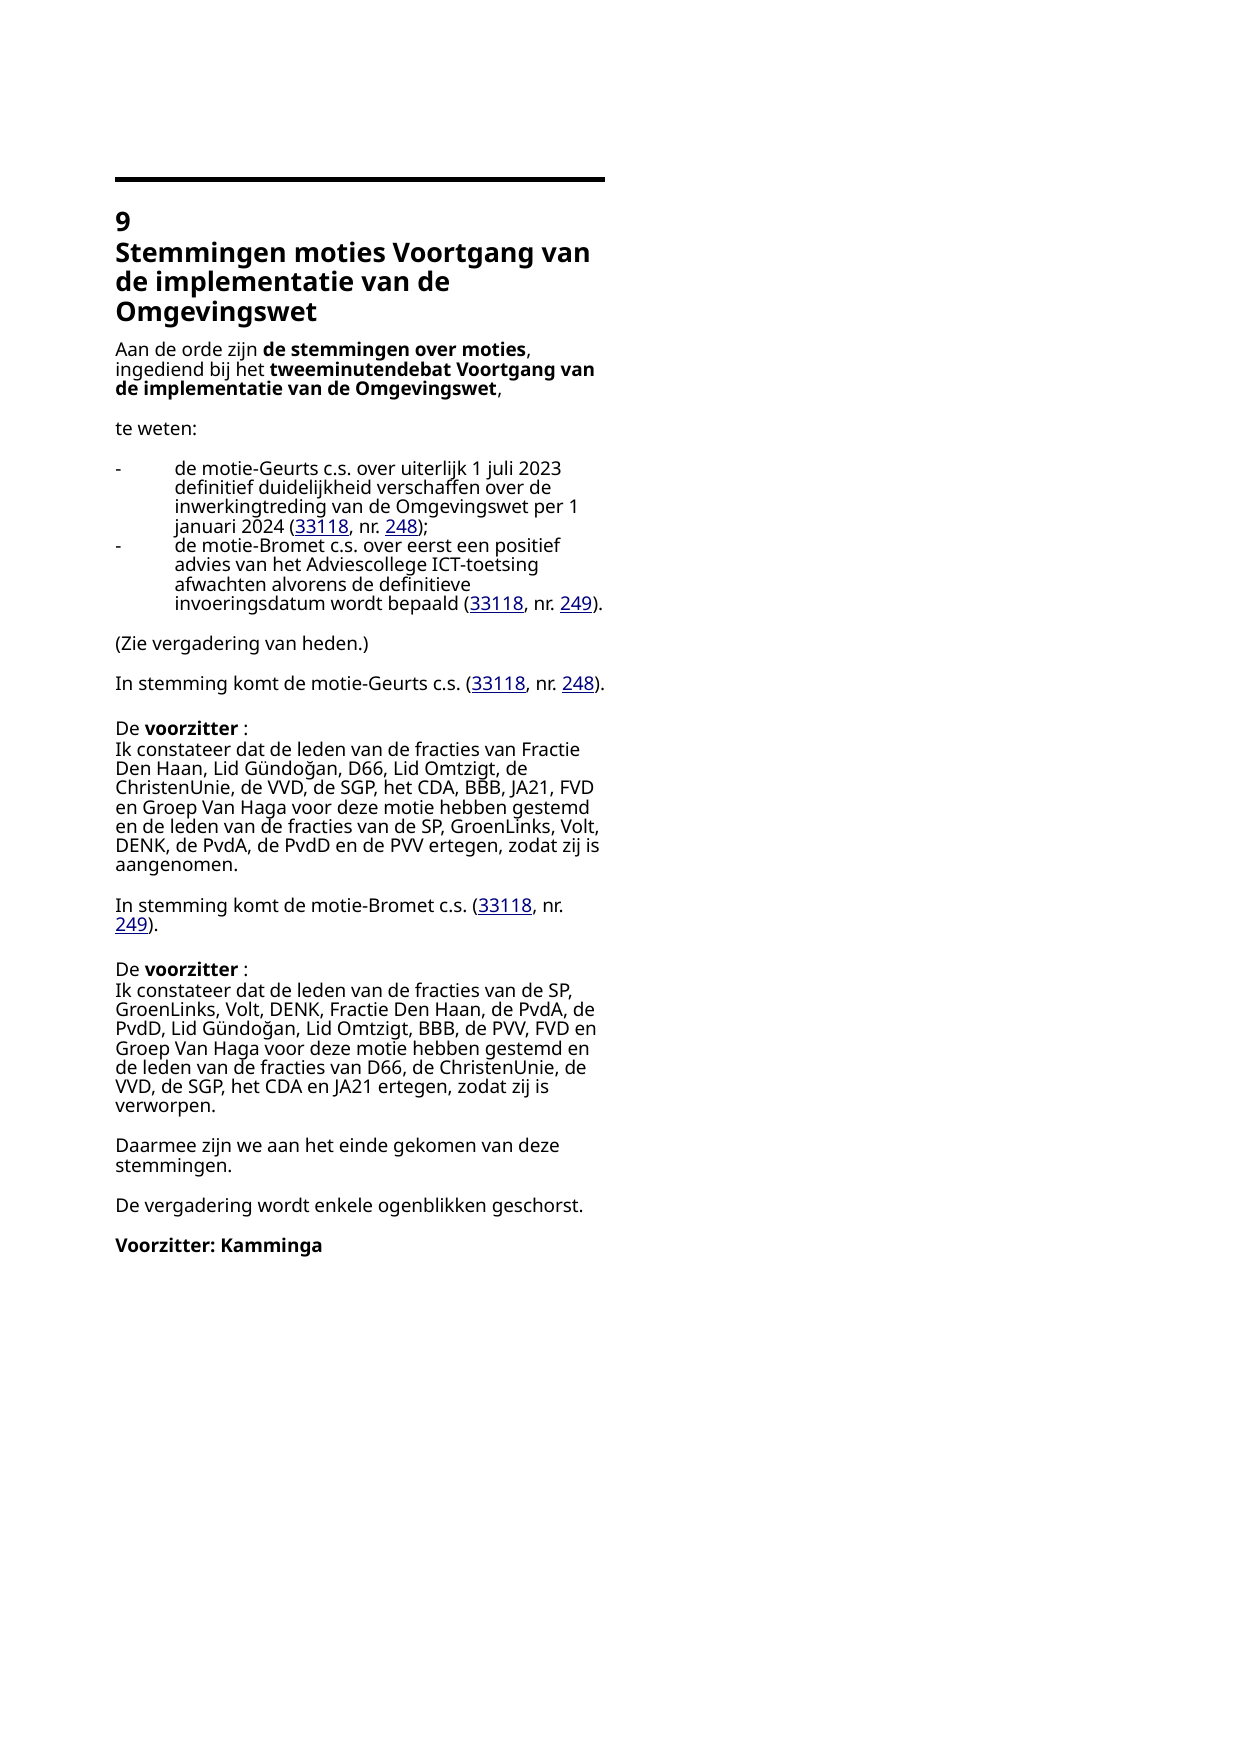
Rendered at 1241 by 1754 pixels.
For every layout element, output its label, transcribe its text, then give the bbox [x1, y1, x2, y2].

text Stemmingen moties Voortgang van de implementatie van de Omgevingswet [115, 239, 605, 341]
text De voorzitter : [115, 956, 605, 982]
text Ik constateer dat de leden van de fracties van Fractie Den Haan, Lid Gündoğan, D66, Lid Omtzigt, de ChristenUnie, de VVD, de SGP, het CDA, BBB, JA21, FVD en Groep Van Haga voor deze motie hebben gestemd en de leden van de fracties van de SP, GroenLinks, Volt, DENK, de PvdA, de PvdD en de PVV ertegen, zodat zij is aangenomen. [115, 741, 605, 876]
text (Zie vergadering van heden.) [115, 635, 605, 654]
text Ik constateer dat de leden van de fracties van de SP, GroenLinks, Volt, DENK, Fractie Den Haan, de PvdA, de PvdD, Lid Gündoğan, Lid Omtzigt, BBB, de PVV, FVD en Groep Van Haga voor deze motie hebben gestemd en de leden van de fracties van D66, de ChristenUnie, de VVD, de SGP, het CDA en JA21 ertegen, zodat zij is verworpen. [115, 982, 605, 1117]
text In stemming komt de motie-Bromet c.s. (33118, nr. 249). [115, 897, 605, 935]
list de motie-Geurts c.s. over uiterlijk 1 juli 2023 definitief duidelijkheid verschaffen over de inwerkingtreding van de Omgevingswet per 1 januari 2024 (33118, nr. 248); [115, 460, 605, 537]
list de motie-Bromet c.s. over eerst een positief advies van het Adviescollege ICT-toetsing afwachten alvorens de definitieve invoeringsdatum wordt bepaald (33118, nr. 249). [115, 537, 605, 614]
text Voorzitter: Kamminga [115, 1237, 605, 1256]
text Daarmee zijn we aan het einde gekomen van deze stemmingen. [115, 1137, 605, 1176]
text In stemming komt de motie-Geurts c.s. (33118, nr. 248). [115, 675, 605, 694]
text 9 [115, 203, 605, 239]
text te weten: [115, 420, 605, 439]
text De voorzitter : [115, 715, 605, 741]
text De vergadering wordt enkele ogenblikken geschorst. [115, 1197, 605, 1216]
text Aan de orde zijn de stemmingen over moties, ingediend bij het tweeminutendebat Voortgang van de implementatie van de Omgevingswet, [115, 341, 605, 399]
